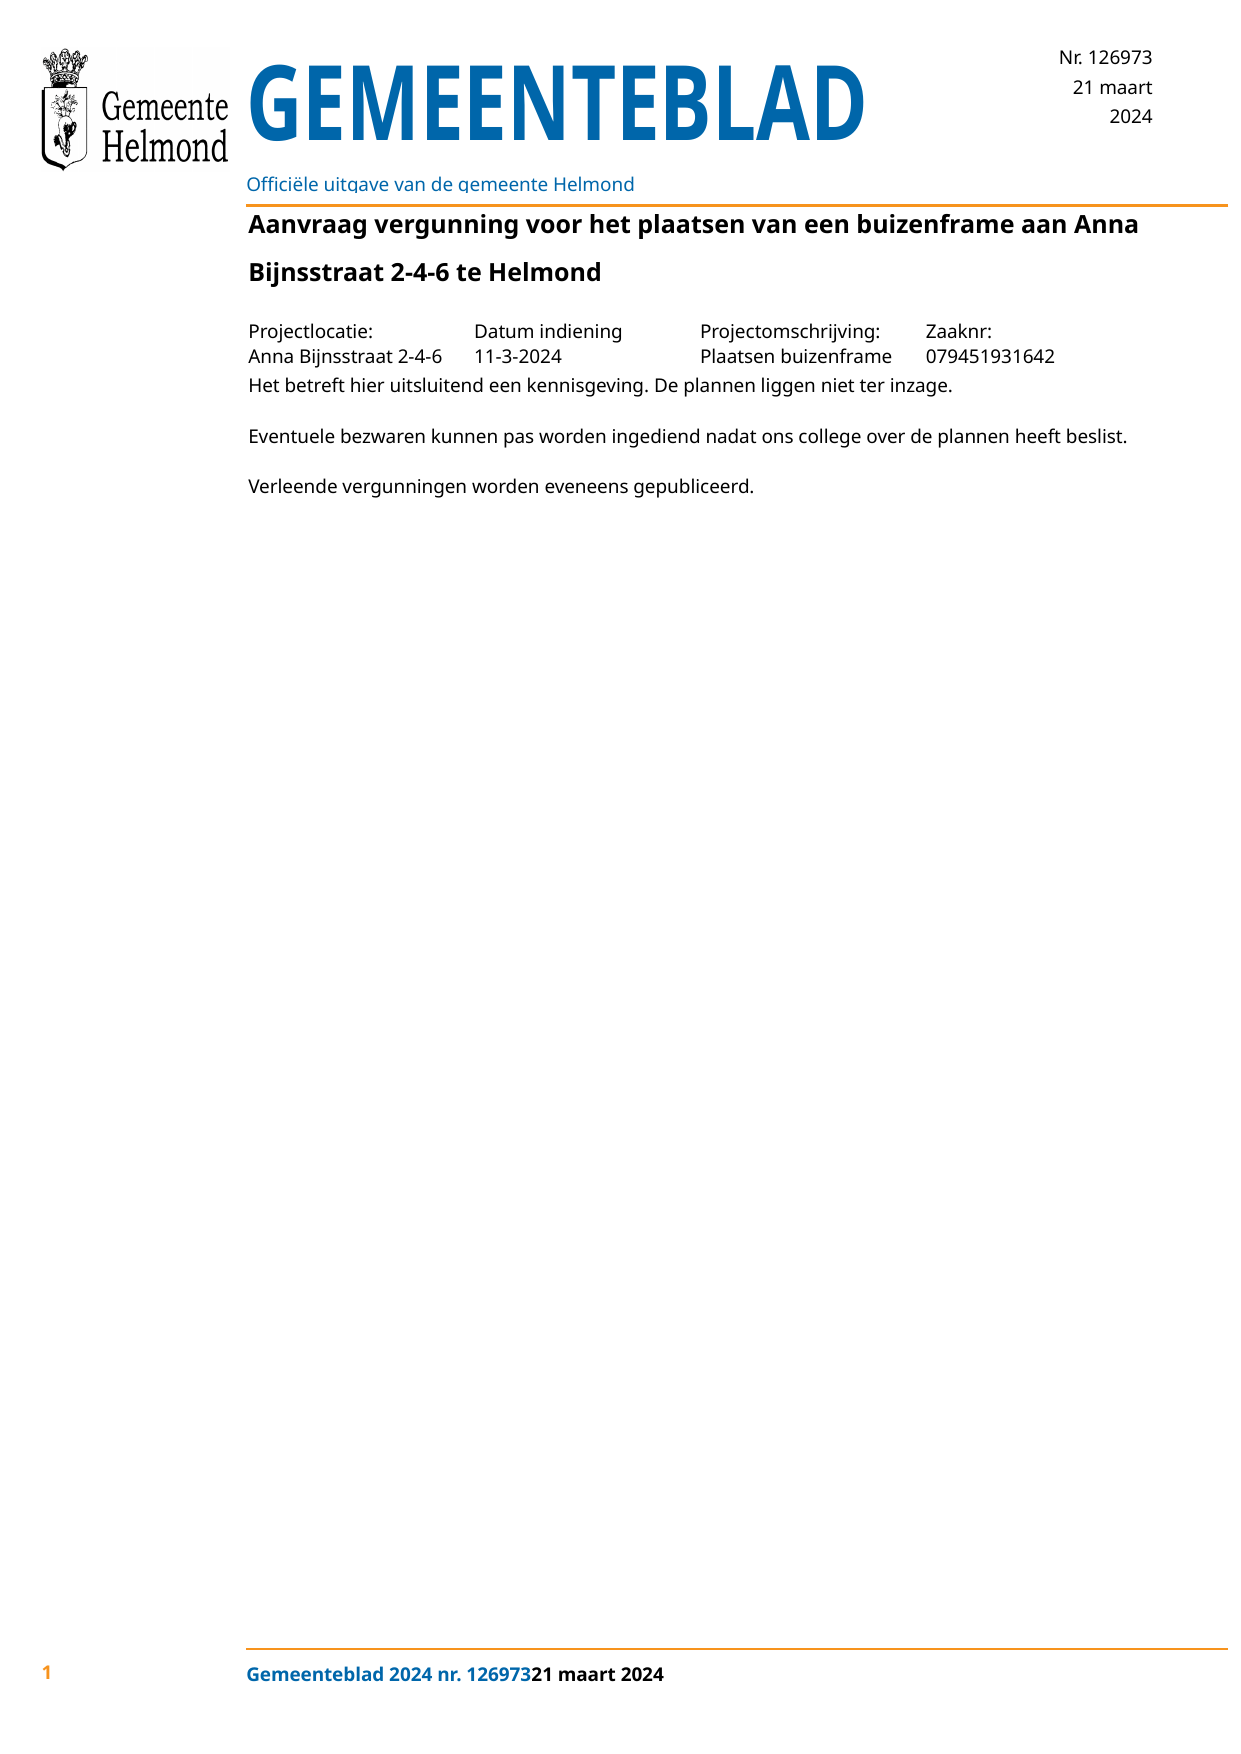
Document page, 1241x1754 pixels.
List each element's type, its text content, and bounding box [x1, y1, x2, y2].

table_header Projectomschrijving: [700, 318, 926, 344]
table_cell 11-3-2024 [474, 344, 700, 369]
picture [41, 47, 231, 172]
table_header Datum indiening [474, 318, 700, 344]
table_header Projectlocatie: [248, 318, 474, 344]
text Eventuele bezwaren kunnen pas worden ingediend nadat ons college over de plannen heeft beslist. [248, 423, 1152, 449]
table_cell 079451931642 [926, 344, 1152, 369]
table_cell Plaatsen buizenframe [700, 344, 926, 369]
table_cell Anna Bijnsstraat 2-4-6 [248, 344, 474, 369]
text Aanvraag vergunning voor het plaatsen van een buizenframe aan Anna Bijnsstraat 2-4-6 te Helmond [248, 207, 1152, 288]
text Het betreft hier uitsluitend een kennisgeving. De plannen liggen niet ter inzage. [248, 373, 1152, 398]
text Verleende vergunningen worden eveneens gepubliceerd. [248, 473, 1152, 499]
table_header Zaaknr: [926, 318, 1152, 344]
